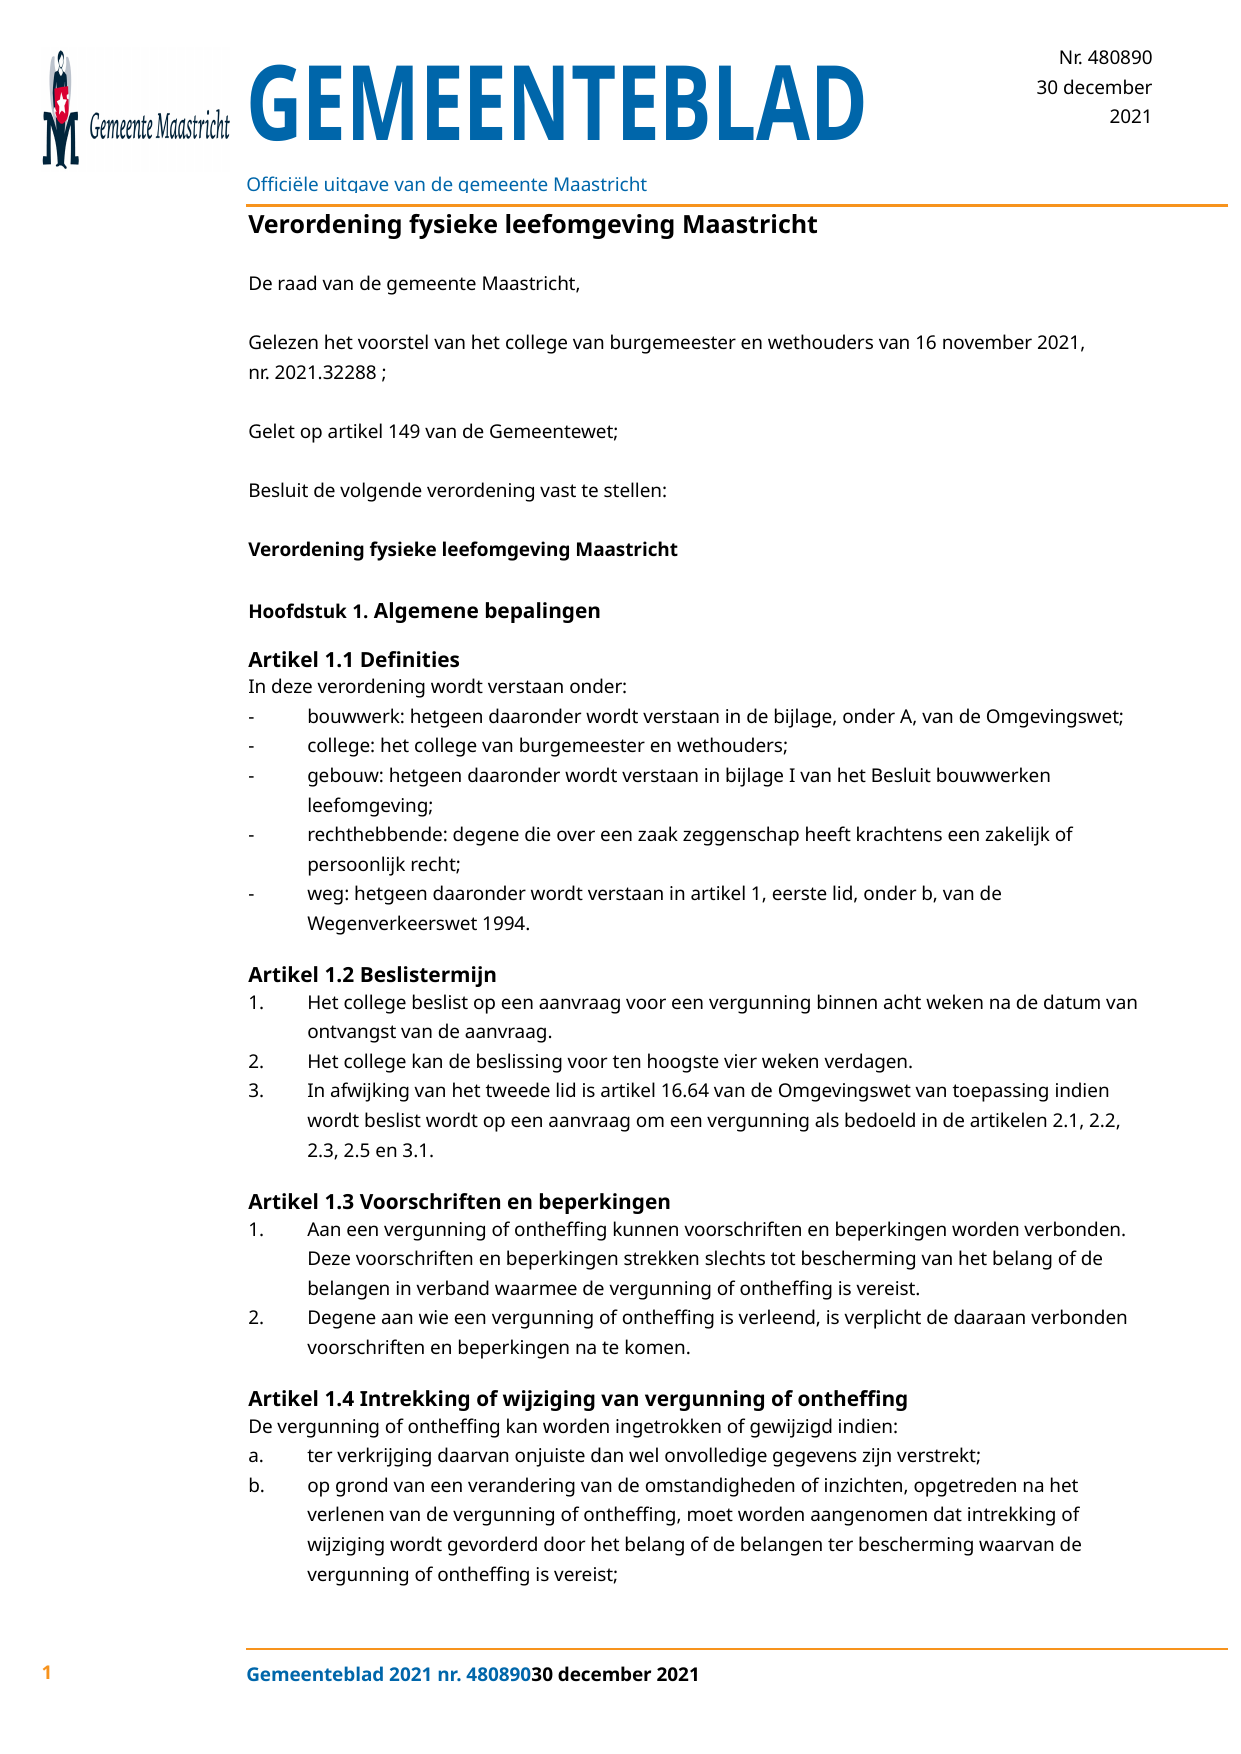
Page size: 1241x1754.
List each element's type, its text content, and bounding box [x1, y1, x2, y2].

text Artikel 1.1 Definities [248, 645, 1152, 673]
text De raad van de gemeente Maastricht, [248, 270, 1152, 296]
text Hoofdstuk 1. Algemene bepalingen [248, 596, 1152, 624]
picture [41, 47, 231, 172]
list ter verkrijging daarvan onjuiste dan wel onvolledige gegevens zijn verstrekt; [248, 1442, 1152, 1468]
text Artikel 1.2 Beslistermijn [248, 961, 1152, 989]
text Besluit de volgende verordening vast te stellen: [248, 477, 1152, 503]
text Artikel 1.3 Voorschriften en beperkingen [248, 1187, 1152, 1216]
list op grond van een verandering van de omstandigheden of inzichten, opgetreden na het verlenen van de vergunning of ontheffing, moet worden aangenomen dat intrekking of wijziging wordt gevorderd door het belang of de belangen ter bescherming waarvan de vergunning of ontheffing is vereist; [248, 1472, 1152, 1587]
list rechthebbende: degene die over een zaak zeggenschap heeft krachtens een zakelijk of persoonlijk recht; [248, 821, 1152, 877]
list bouwwerk: hetgeen daaronder wordt verstaan in de bijlage, onder A, van de Omgevingswet; [248, 703, 1152, 729]
list Het college beslist op een aanvraag voor een vergunning binnen acht weken na de datum van ontvangst van de aanvraag. [248, 989, 1152, 1044]
list Het college kan de beslissing voor ten hoogste vier weken verdagen. [248, 1048, 1152, 1074]
text Gelet op artikel 149 van de Gemeentewet; [248, 418, 1152, 444]
text In deze verordening wordt verstaan onder: [248, 673, 1152, 699]
list Degene aan wie een vergunning of ontheffing is verleend, is verplicht de daaraan verbonden voorschriften en beperkingen na te komen. [248, 1304, 1152, 1360]
text Gelezen het voorstel van het college van burgemeester en wethouders van 16 november 2021, [248, 329, 1152, 355]
text nr. 2021.32288 ; [248, 359, 1152, 385]
list In afwijking van het tweede lid is artikel 16.64 van de Omgevingswet van toepassing indien wordt beslist wordt op een aanvraag om een vergunning als bedoeld in de artikelen 2.1, 2.2, 2.3, 2.5 en 3.1. [248, 1078, 1152, 1163]
text De vergunning of ontheffing kan worden ingetrokken of gewijzigd indien: [248, 1413, 1152, 1439]
list gebouw: hetgeen daaronder wordt verstaan in bijlage I van het Besluit bouwwerken leefomgeving; [248, 762, 1152, 817]
text Verordening fysieke leefomgeving Maastricht [248, 207, 1152, 241]
list college: het college van burgemeester en wethouders; [248, 733, 1152, 758]
text Artikel 1.4 Intrekking of wijziging van vergunning of ontheffing [248, 1384, 1152, 1413]
list Aan een vergunning of ontheffing kunnen voorschriften en beperkingen worden verbonden. Deze voorschriften en beperkingen strekken slechts tot bescherming van het belang of de belangen in verband waarmee de vergunning of ontheffing is vereist. [248, 1216, 1152, 1301]
text Verordening fysieke leefomgeving Maastricht [248, 537, 1152, 562]
list weg: hetgeen daaronder wordt verstaan in artikel 1, eerste lid, onder b, van de Wegenverkeerswet 1994. [248, 881, 1152, 936]
